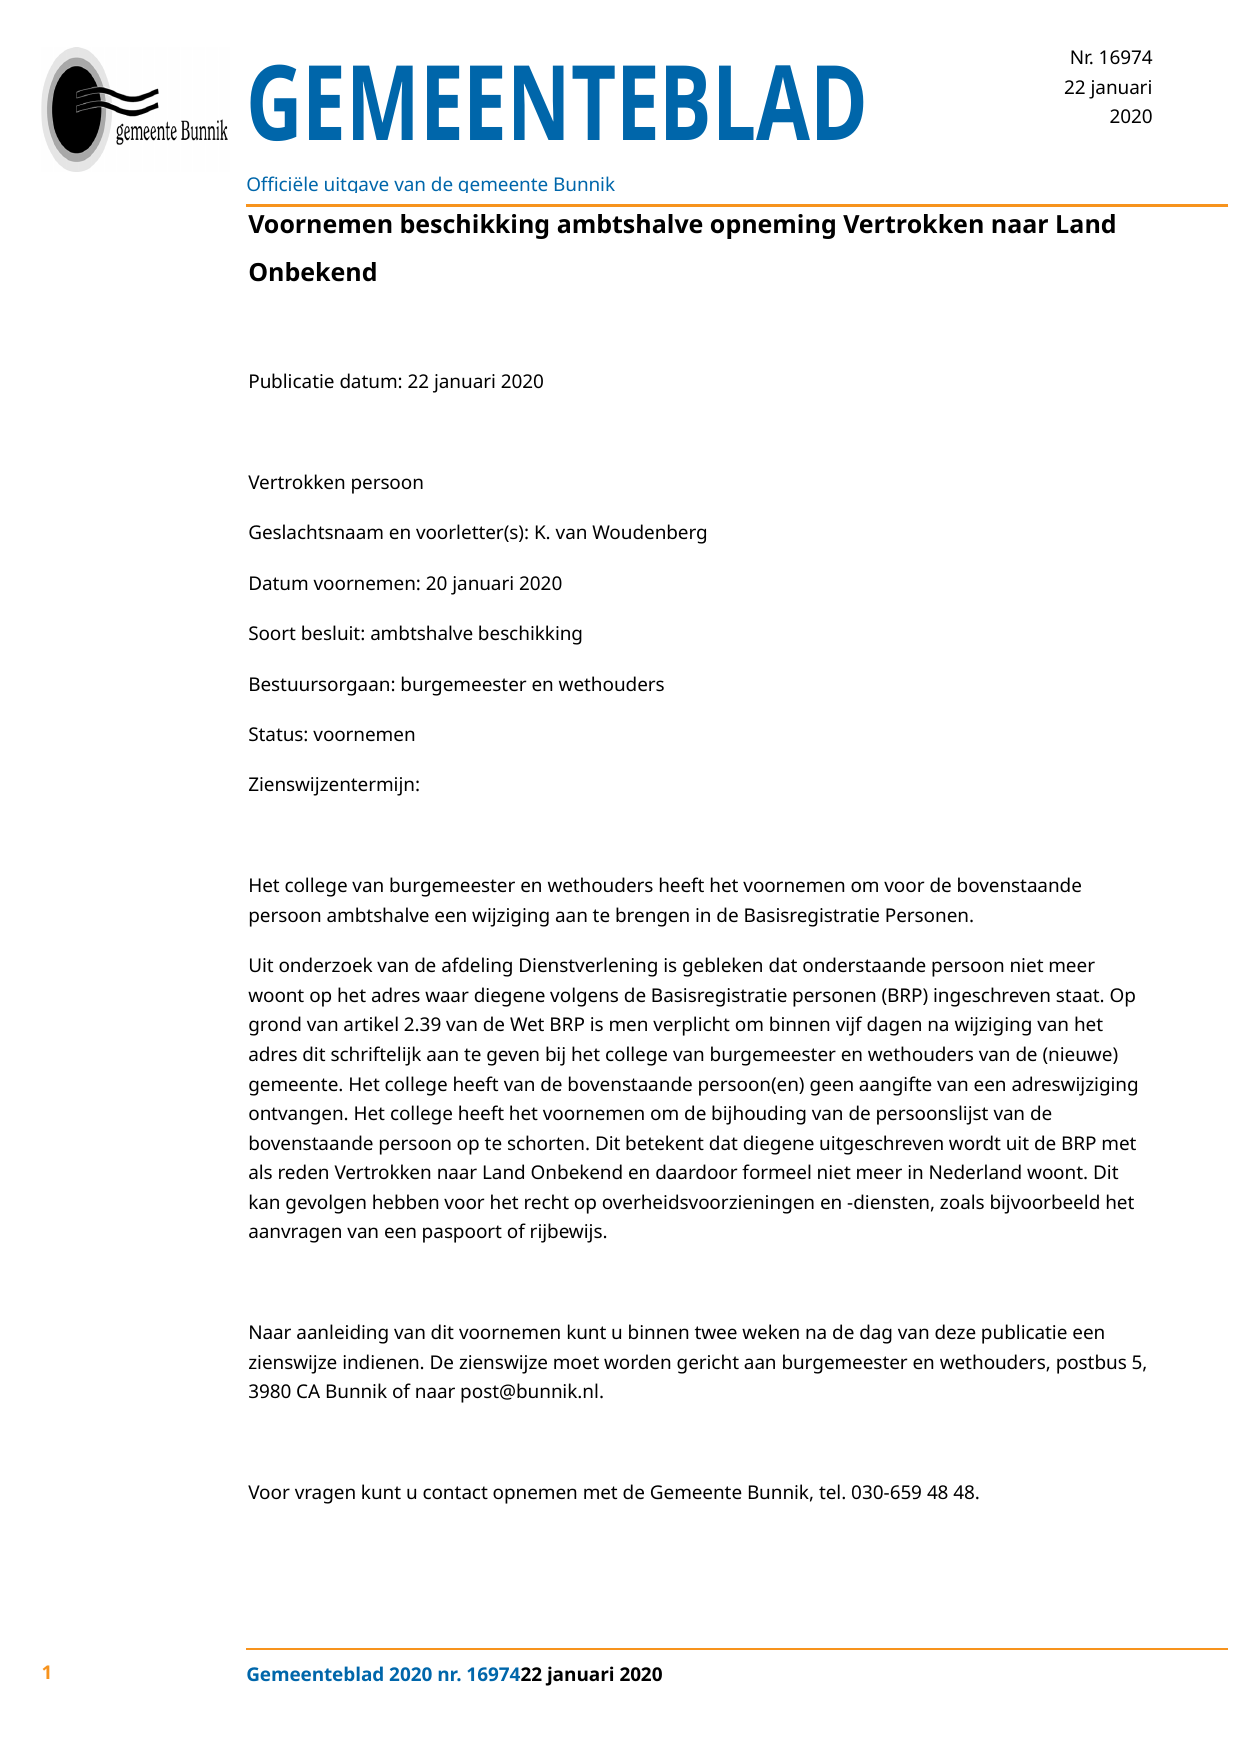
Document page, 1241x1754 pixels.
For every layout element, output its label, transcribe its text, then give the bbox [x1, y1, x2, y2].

picture [41, 47, 231, 172]
text Geslachtsnaam en voorletter(s): K. van Woudenberg [248, 519, 1152, 545]
text Het college van burgemeester en wethouders heeft het voornemen om voor de bovenstaande persoon ambtshalve een wijziging aan te brengen in de Basisregistratie Personen. [248, 872, 1152, 928]
text Vertrokken persoon [248, 469, 1152, 495]
text Soort besluit: ambtshalve beschikking [248, 620, 1152, 646]
text Bestuursorgaan: burgemeester en wethouders [248, 671, 1152, 697]
text Zienswijzentermijn: [248, 772, 1152, 797]
text Voor vragen kunt u contact opnemen met de Gemeente Bunnik, tel. 030-659 48 48. [248, 1479, 1152, 1505]
text Uit onderzoek van de afdeling Dienstverlening is gebleken dat onderstaande persoon niet meer woont op het adres waar diegene volgens de Basisregistratie personen (BRP) ingeschreven staat. Op grond van artikel 2.39 van de Wet BRP is men verplicht om binnen vijf dagen na wijziging van het adres dit schriftelijk aan te geven bij het college van burgemeester en wethouders van de (nieuwe) gemeente. Het college heeft van de bovenstaande persoon(en) geen aangifte van een adreswijziging ontvangen. Het college heeft het voornemen om de bijhouding van de persoonslijst van de bovenstaande persoon op te schorten. Dit betekent dat diegene uitgeschreven wordt uit de BRP met als reden Vertrokken naar Land Onbekend en daardoor formeel niet meer in Nederland woont. Dit kan gevolgen hebben voor het recht op overheidsvoorzieningen en -diensten, zoals bijvoorbeeld het aanvragen van een paspoort of rijbewijs. [248, 952, 1152, 1244]
text Voornemen beschikking ambtshalve opneming Vertrokken naar Land Onbekend [248, 207, 1152, 288]
text Naar aanleiding van dit voornemen kunt u binnen twee weken na de dag van deze publicatie een zienswijze indienen. De zienswijze moet worden gericht aan burgemeester en wethouders, postbus 5, 3980 CA Bunnik of naar post@bunnik.nl. [248, 1319, 1152, 1404]
text Datum voornemen: 20 januari 2020 [248, 570, 1152, 596]
text Publicatie datum: 22 januari 2020 [248, 368, 1152, 394]
text Status: voornemen [248, 721, 1152, 747]
